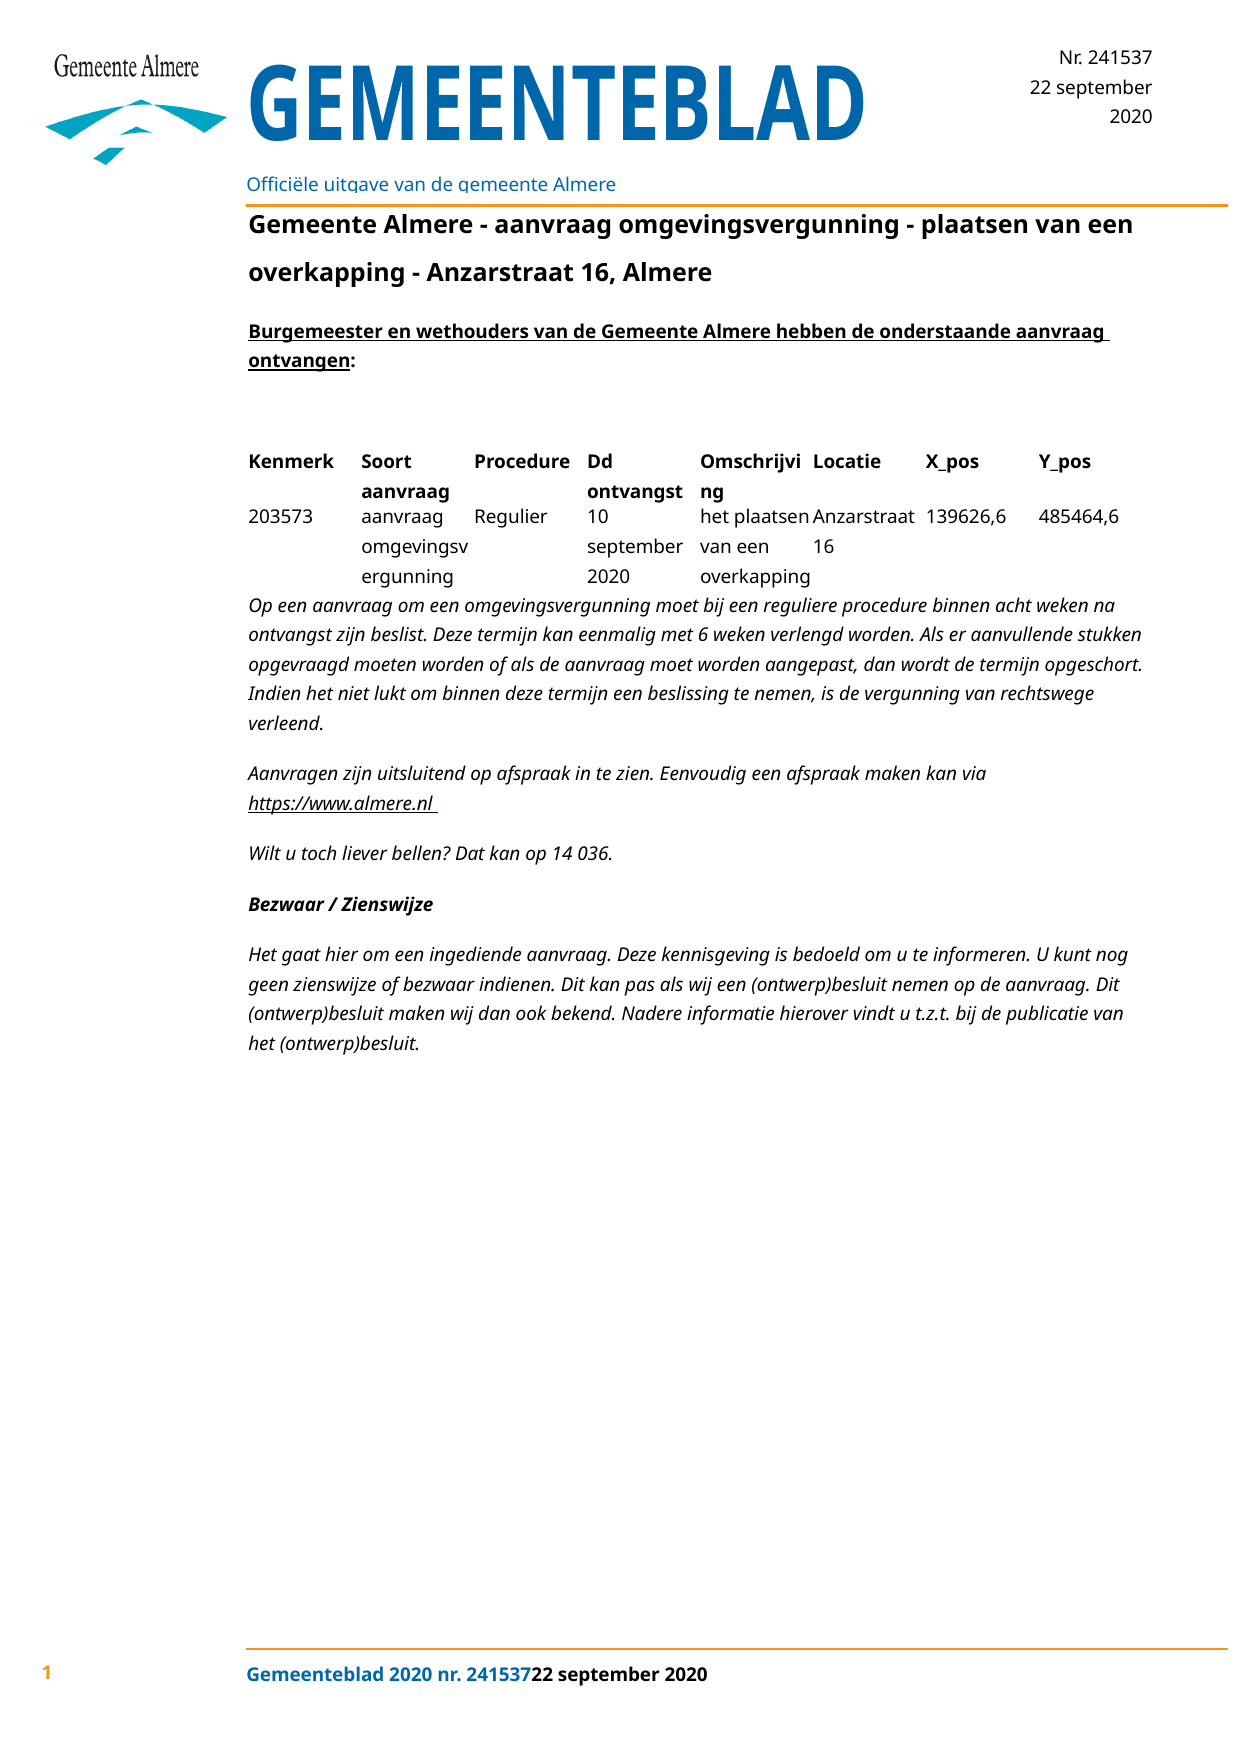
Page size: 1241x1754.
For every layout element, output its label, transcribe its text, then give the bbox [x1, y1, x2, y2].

table_cell 10 september 2020 [587, 504, 700, 589]
picture [41, 47, 231, 172]
table_header Locatie [813, 449, 926, 504]
table_cell Regulier [474, 504, 587, 589]
table_header Procedure [474, 449, 587, 504]
table_header Dd ontvangst [587, 449, 700, 504]
table_header Soort aanvraag [361, 449, 474, 504]
table_cell 485464,6 [1039, 504, 1152, 589]
table_header Kenmerk [248, 449, 361, 504]
table_header X_pos [926, 449, 1038, 504]
text Burgemeester en wethouders van de Gemeente Almere hebben de onderstaande aanvraag ontvangen: [248, 318, 1152, 373]
table_cell het plaatsen van een overkapping [700, 504, 813, 589]
text Het gaat hier om een ingediende aanvraag. Deze kennisgeving is bedoeld om u te informeren. U kunt nog geen zienswijze of bezwaar indienen. Dit kan pas als wij een (ontwerp)besluit nemen op de aanvraag. Dit (ontwerp)besluit maken wij dan ook bekend. Nadere informatie hierover vindt u t.z.t. bij de publicatie van het (ontwerp)besluit. [248, 941, 1152, 1056]
table_cell 139626,6 [926, 504, 1038, 589]
table_cell Anzarstraat 16 [813, 504, 926, 589]
text Aanvragen zijn uitsluitend op afspraak in te zien. Eenvoudig een afspraak maken kan via https://www.almere.nl [248, 761, 1152, 816]
text Op een aanvraag om een omgevingsvergunning moet bij een reguliere procedure binnen acht weken na ontvangst zijn beslist. Deze termijn kan eenmalig met 6 weken verlengd worden. Als er aanvullende stukken opgevraagd moeten worden of als de aanvraag moet worden aangepast, dan wordt de termijn opgeschort. Indien het niet lukt om binnen deze termijn een beslissing te nemen, is de vergunning van rechtswege verleend. [248, 592, 1152, 736]
text Wilt u toch liever bellen? Dat kan op 14 036. [248, 841, 1152, 866]
table_header Omschrijving [700, 449, 813, 504]
table_cell 203573 [248, 504, 361, 589]
table_header Y_pos [1039, 449, 1152, 504]
table_cell aanvraag omgevingsvergunning [361, 504, 474, 589]
text Gemeente Almere - aanvraag omgevingsvergunning - plaatsen van een overkapping - Anzarstraat 16, Almere [248, 207, 1152, 288]
text Bezwaar / Zienswijze [248, 891, 1152, 917]
